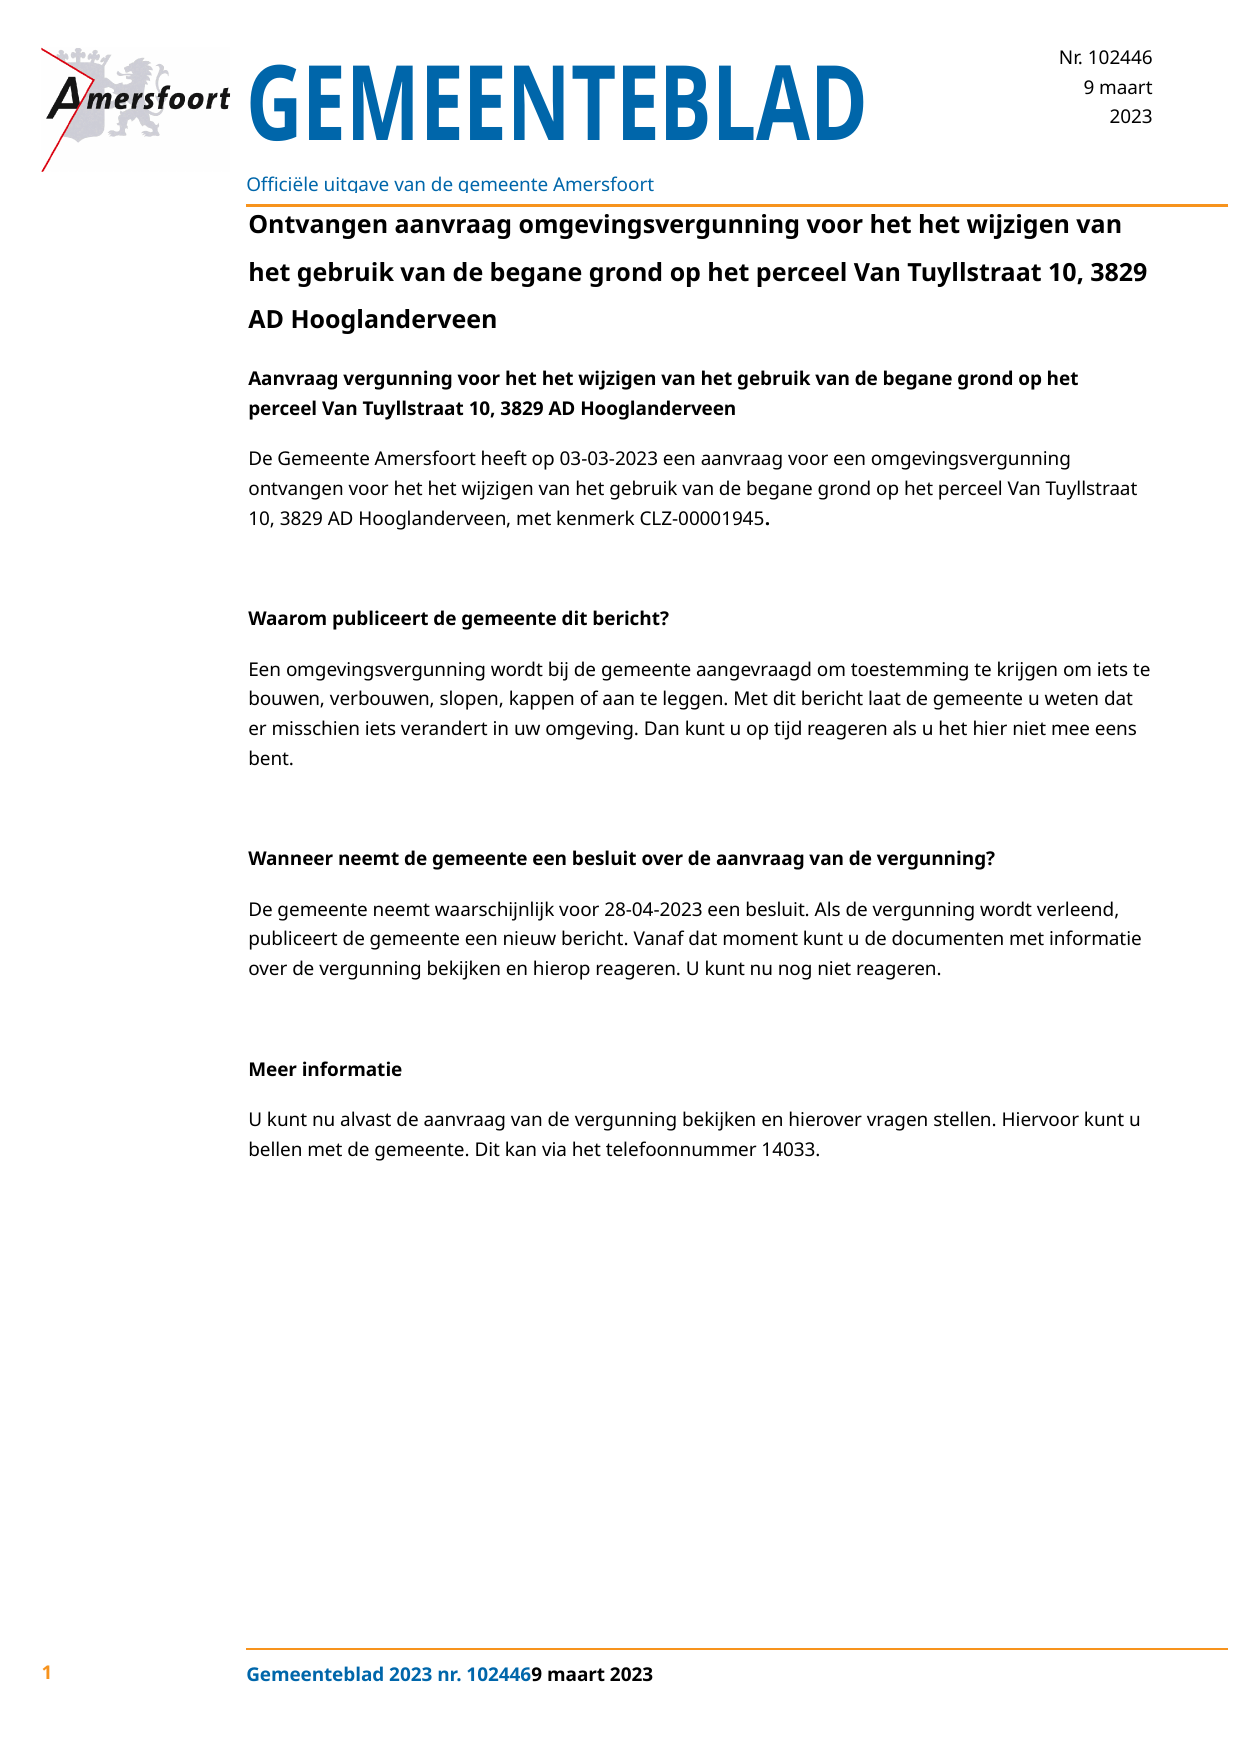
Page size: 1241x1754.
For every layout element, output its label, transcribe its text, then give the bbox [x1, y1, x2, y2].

text Aanvraag vergunning voor het het wijzigen van het gebruik van de begane grond op het perceel Van Tuyllstraat 10, 3829 AD Hooglanderveen [248, 366, 1152, 421]
text Een omgevingsvergunning wordt bij de gemeente aangevraagd om toestemming te krijgen om iets te bouwen, verbouwen, slopen, kappen of aan te leggen. Met dit bericht laat de gemeente u weten dat er misschien iets verandert in uw omgeving. Dan kunt u op tijd reageren als u het hier niet mee eens bent. [248, 656, 1152, 770]
text De Gemeente Amersfoort heeft op 03-03-2023 een aanvraag voor een omgevingsvergunning ontvangen voor het het wijzigen van het gebruik van de begane grond op het perceel Van Tuyllstraat 10, 3829 AD Hooglanderveen, met kenmerk CLZ-00001945. [248, 446, 1152, 530]
text Waarom publiceert de gemeente dit bericht? [248, 606, 1152, 631]
text De gemeente neemt waarschijnlijk voor 28-04-2023 een besluit. Als de vergunning wordt verleend, publiceert de gemeente een nieuw bericht. Vanaf dat moment kunt u de documenten met informatie over de vergunning bekijken en hierop reageren. U kunt nu nog niet reageren. [248, 896, 1152, 981]
text Ontvangen aanvraag omgevingsvergunning voor het het wijzigen van het gebruik van de begane grond op het perceel Van Tuyllstraat 10, 3829 AD Hooglanderveen [248, 207, 1152, 336]
text U kunt nu alvast de aanvraag van de vergunning bekijken en hierover vragen stellen. Hiervoor kunt u bellen met de gemeente. Dit kan via het telefoonnummer 14033. [248, 1106, 1152, 1162]
text Meer informatie [248, 1056, 1152, 1082]
picture [41, 47, 231, 172]
text Wanneer neemt de gemeente een besluit over de aanvraag van de vergunning? [248, 846, 1152, 871]
